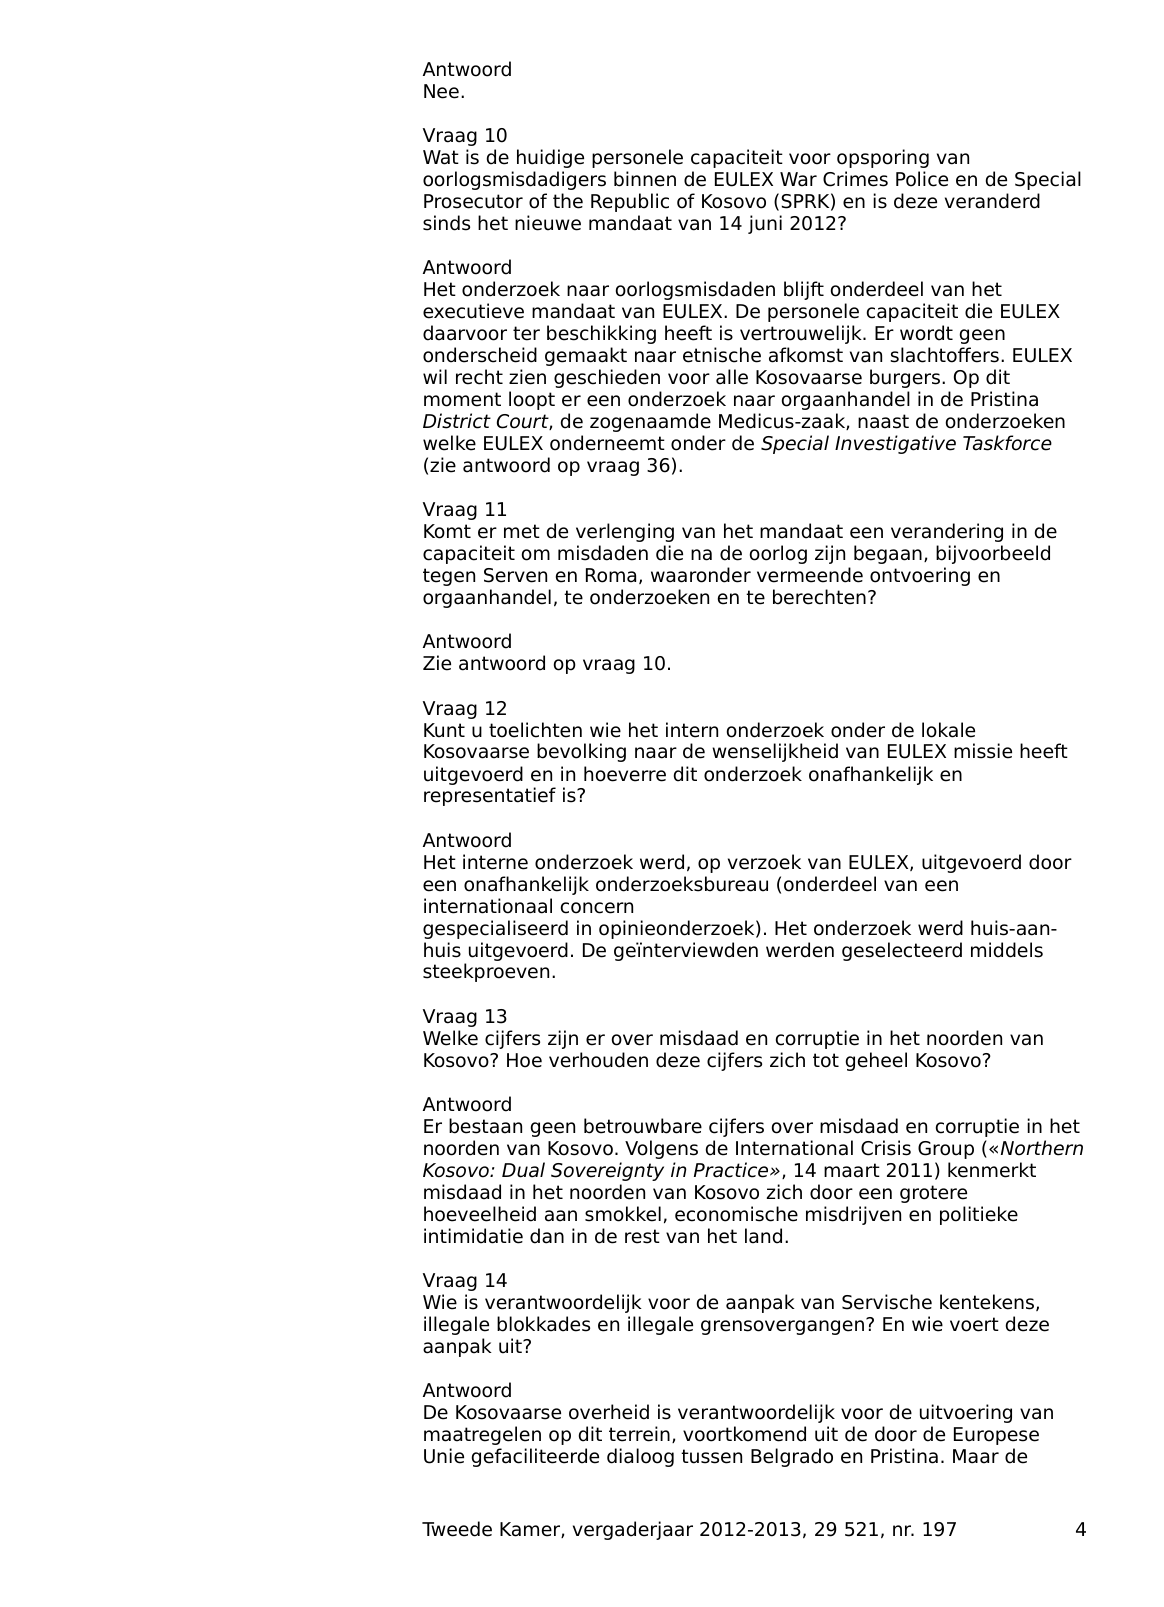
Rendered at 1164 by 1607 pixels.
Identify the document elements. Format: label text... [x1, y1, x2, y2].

text Antwoord [422, 257, 1087, 279]
text Zie antwoord op vraag 10. [422, 653, 1087, 675]
text Antwoord [422, 631, 1087, 653]
text Antwoord [422, 59, 1087, 81]
text Antwoord [422, 1094, 1087, 1116]
text Wat is de huidige personele capaciteit voor opsporing van oorlogsmisdadigers binnen de EULEX War Crimes Police en de Special Prosecutor of the Republic of Kosovo (SPRK) en is deze veranderd sinds het nieuwe mandaat van 14 juni 2012? [422, 147, 1087, 235]
text Kunt u toelichten wie het intern onderzoek onder de lokale Kosovaarse bevolking naar de wenselijkheid van EULEX missie heeft uitgevoerd en in hoeverre dit onderzoek onafhankelijk en representatief is? [422, 719, 1087, 807]
text Vraag 13 [422, 1006, 1087, 1028]
text Antwoord [422, 829, 1087, 852]
text Wie is verantwoordelijk voor de aanpak van Servische kentekens, illegale blokkades en illegale grensovergangen? En wie voert deze aanpak uit? [422, 1292, 1087, 1358]
text Vraag 10 [422, 125, 1087, 147]
text Welke cijfers zijn er over misdaad en corruptie in het noorden van Kosovo? Hoe verhouden deze cijfers zich tot geheel Kosovo? [422, 1028, 1087, 1072]
text Vraag 11 [422, 499, 1087, 521]
text Vraag 14 [422, 1270, 1087, 1292]
text Er bestaan geen betrouwbare cijfers over misdaad en corruptie in het noorden van Kosovo. Volgens de International Crisis Group («Northern Kosovo: Dual Sovereignty in Practice», 14 maart 2011) kenmerkt misdaad in het noorden van Kosovo zich door een grotere hoeveelheid aan smokkel, economische misdrijven en politieke intimidatie dan in de rest van het land. [422, 1116, 1087, 1248]
text Nee. [422, 81, 1087, 103]
text Komt er met de verlenging van het mandaat een verandering in de capaciteit om misdaden die na de oorlog zijn begaan, bijvoorbeeld tegen Serven en Roma, waaronder vermeende ontvoering en orgaanhandel, te onderzoeken en te berechten? [422, 521, 1087, 609]
text De Kosovaarse overheid is verantwoordelijk voor de uitvoering van maatregelen op dit terrein, voortkomend uit de door de Europese Unie gefaciliteerde dialoog tussen Belgrado en Pristina. Maar de [422, 1402, 1087, 1468]
text gespecialiseerd in opinieonderzoek). Het onderzoek werd huis-aan-huis uitgevoerd. De geïnterviewden werden geselecteerd middels steekproeven. [422, 917, 1087, 983]
text Vraag 12 [422, 697, 1087, 719]
text Het onderzoek naar oorlogsmisdaden blijft onderdeel van het executieve mandaat van EULEX. De personele capaciteit die EULEX daarvoor ter beschikking heeft is vertrouwelijk. Er wordt geen onderscheid gemaakt naar etnische afkomst van slachtoffers. EULEX wil recht zien geschieden voor alle Kosovaarse burgers. Op dit moment loopt er een onderzoek naar orgaanhandel in de Pristina District Court, de zogenaamde Medicus-zaak, naast de onderzoeken welke EULEX onderneemt onder de Special Investigative Taskforce (zie antwoord op vraag 36). [422, 279, 1087, 477]
text Antwoord [422, 1380, 1087, 1402]
text Het interne onderzoek werd, op verzoek van EULEX, uitgevoerd door een onafhankelijk onderzoeksbureau (onderdeel van een internationaal concern [422, 852, 1087, 917]
